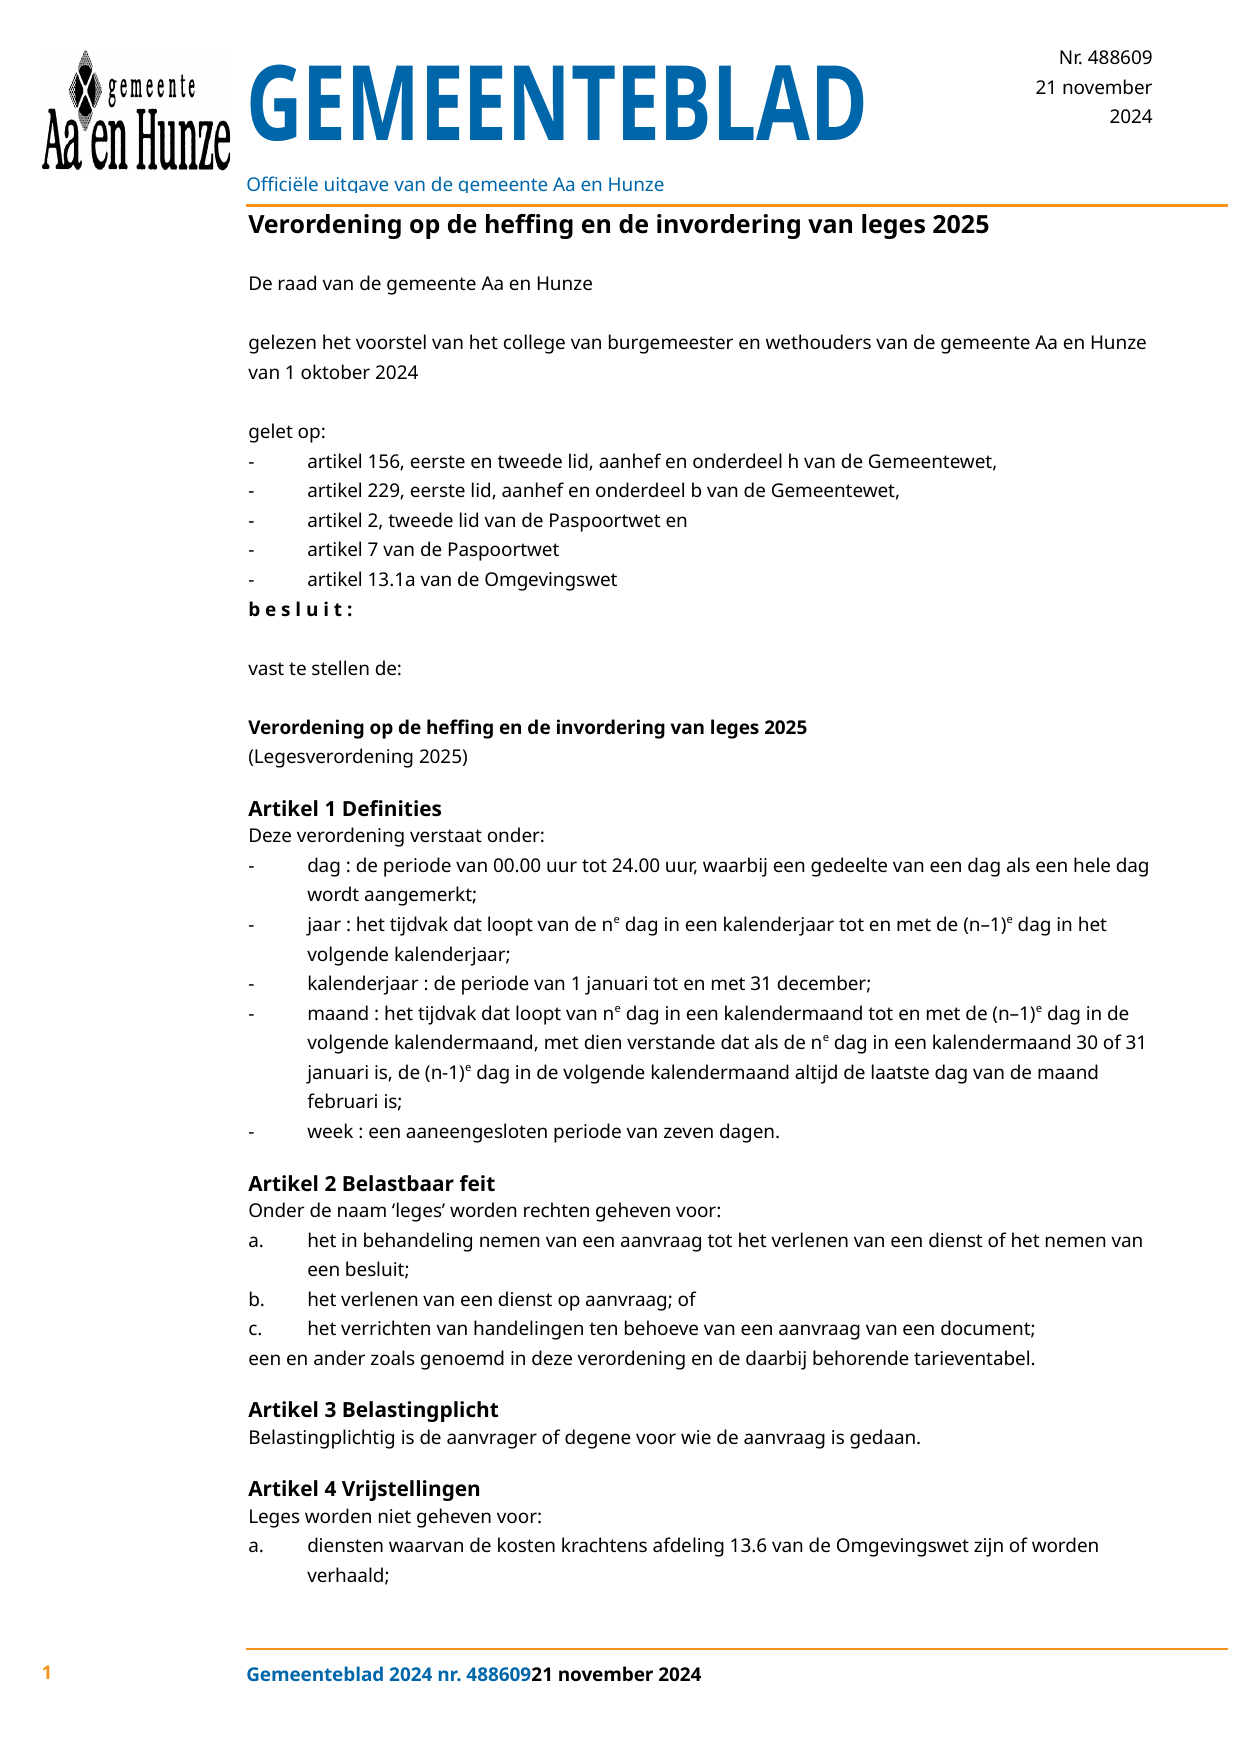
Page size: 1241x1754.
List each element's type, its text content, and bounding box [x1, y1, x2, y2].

list jaar : het tijdvak dat loopt van de ne dag in een kalenderjaar tot en met de (n–1)e dag in het volgende kalenderjaar; [248, 911, 1152, 967]
text Onder de naam ‘leges’ worden rechten geheven voor: [248, 1197, 1152, 1223]
picture [41, 47, 231, 172]
text Artikel 2 Belastbaar feit [248, 1169, 1152, 1197]
list artikel 2, tweede lid van de Paspoortwet en [248, 507, 1152, 533]
text b e s l u i t : [248, 596, 1152, 621]
text Verordening op de heffing en de invordering van leges 2025 [248, 207, 1152, 241]
text De raad van de gemeente Aa en Hunze [248, 270, 1152, 296]
text Belastingplichtig is de aanvrager of degene voor wie de aanvraag is gedaan. [248, 1424, 1152, 1450]
text (Legesverordening 2025) [248, 744, 1152, 769]
text gelet op: [248, 418, 1152, 444]
list dag : de periode van 00.00 uur tot 24.00 uur, waarbij een gedeelte van een dag als een hele dag wordt aangemerkt; [248, 852, 1152, 907]
list kalenderjaar : de periode van 1 januari tot en met 31 december; [248, 970, 1152, 996]
list het verrichten van handelingen ten behoeve van een aanvraag van een document; [248, 1316, 1152, 1341]
text Artikel 4 Vrijstellingen [248, 1474, 1152, 1503]
text Verordening op de heffing en de invordering van leges 2025 [248, 714, 1152, 740]
list artikel 229, eerste lid, aanhef en onderdeel b van de Gemeentewet, [248, 477, 1152, 503]
list het in behandeling nemen van een aanvraag tot het verlenen van een dienst of het nemen van een besluit; [248, 1227, 1152, 1282]
list het verlenen van een dienst op aanvraag; of [248, 1286, 1152, 1312]
text Artikel 1 Definities [248, 794, 1152, 822]
text Leges worden niet geheven voor: [248, 1503, 1152, 1528]
list artikel 13.1a van de Omgevingswet [248, 566, 1152, 592]
text gelezen het voorstel van het college van burgemeester en wethouders van de gemeente Aa en Hunze van 1 oktober 2024 [248, 329, 1152, 385]
text Deze verordening verstaat onder: [248, 822, 1152, 848]
list maand : het tijdvak dat loopt van ne dag in een kalendermaand tot en met de (n–1)e dag in de volgende kalendermaand, met dien verstande dat als de ne dag in een kalendermaand 30 of 31 januari is, de (n-1)e dag in de volgende kalendermaand altijd de laatste dag van de maand februari is; [248, 1000, 1152, 1114]
text Artikel 3 Belastingplicht [248, 1396, 1152, 1424]
list diensten waarvan de kosten krachtens afdeling 13.6 van de Omgevingswet zijn of worden verhaald; [248, 1532, 1152, 1588]
list week : een aaneengesloten periode van zeven dagen. [248, 1118, 1152, 1144]
list artikel 7 van de Paspoortwet [248, 537, 1152, 562]
text vast te stellen de: [248, 655, 1152, 681]
text een en ander zoals genoemd in deze verordening en de daarbij behorende tarieventabel. [248, 1345, 1152, 1371]
list artikel 156, eerste en tweede lid, aanhef en onderdeel h van de Gemeentewet, [248, 448, 1152, 473]
